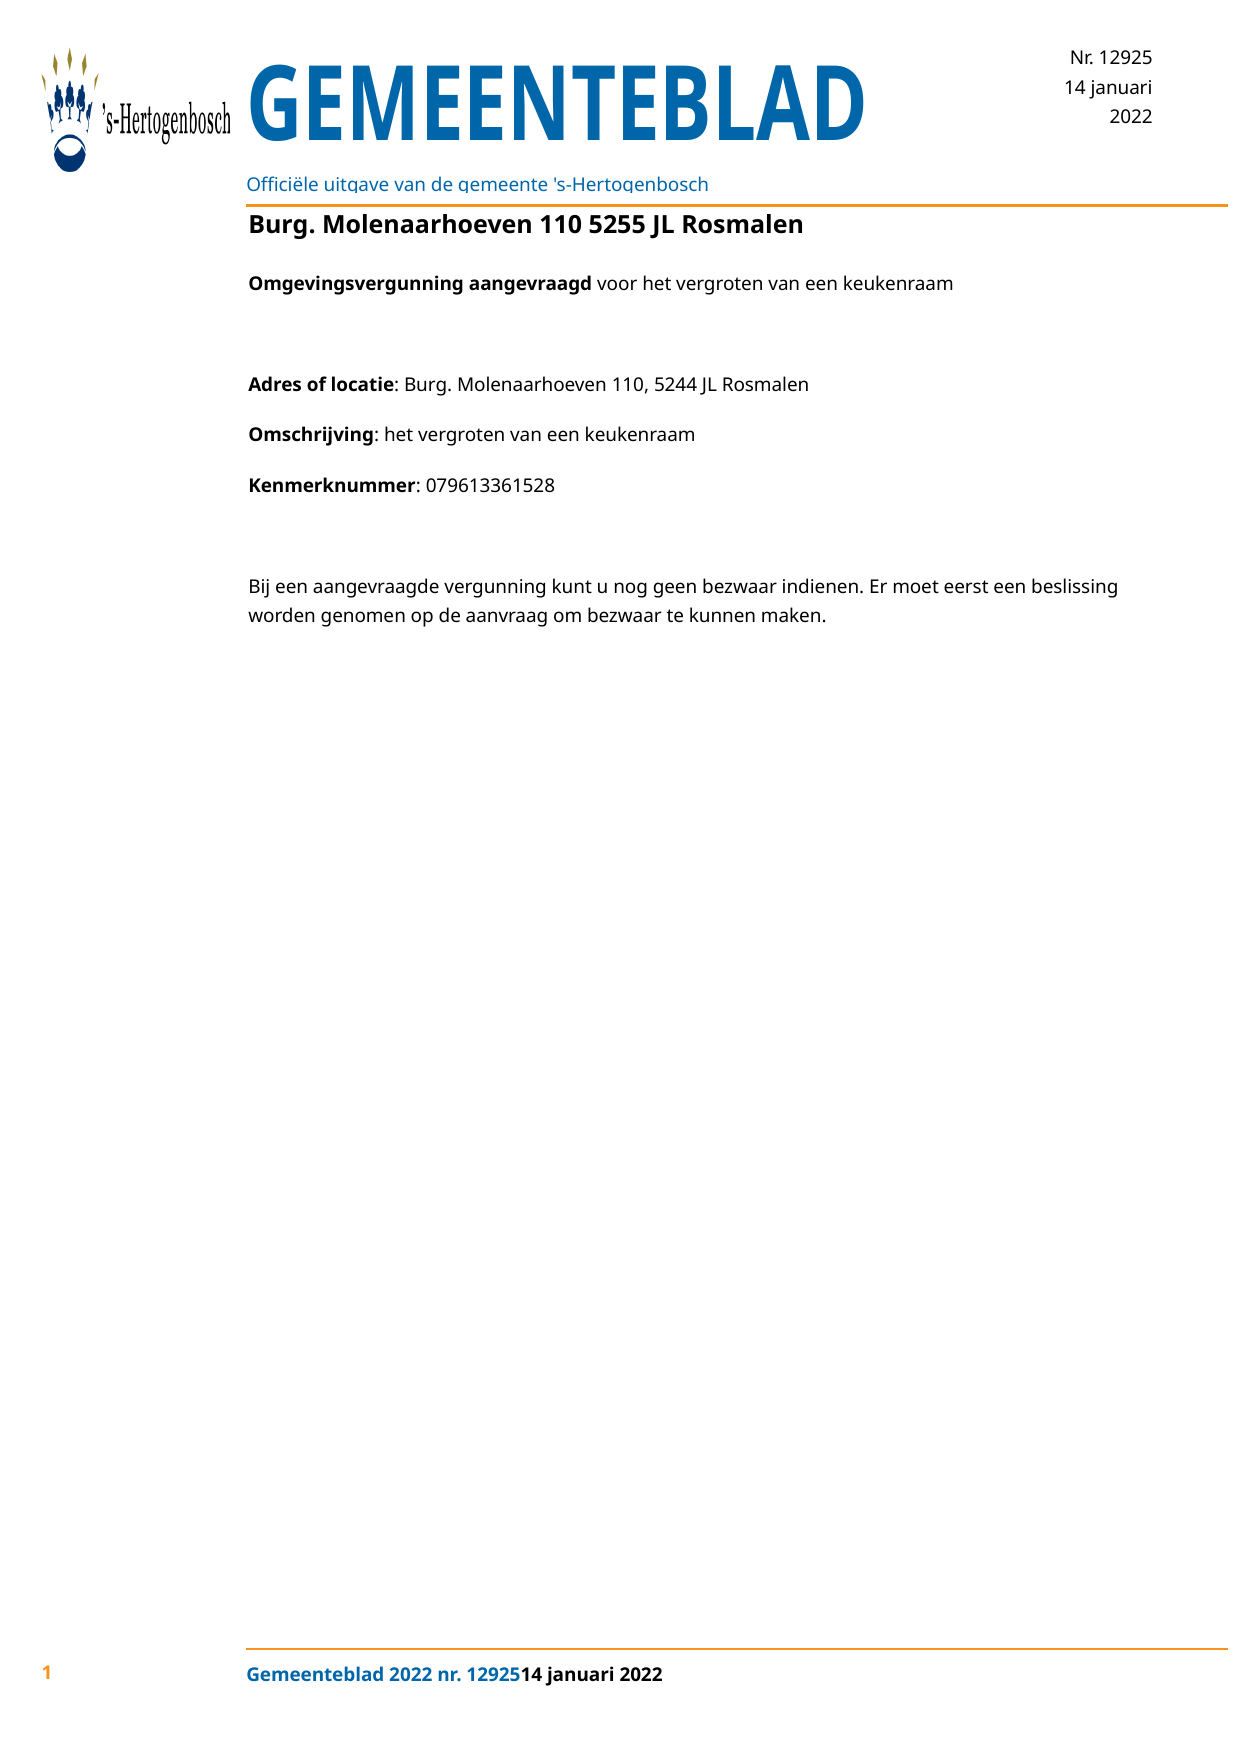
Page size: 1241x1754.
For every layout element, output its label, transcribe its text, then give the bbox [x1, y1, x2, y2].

text Burg. Molenaarhoeven 110 5255 JL Rosmalen [248, 207, 1152, 241]
text Adres of locatie: Burg. Molenaarhoeven 110, 5244 JL Rosmalen [248, 371, 1152, 397]
text Omgevingsvergunning aangevraagd voor het vergroten van een keukenraam [248, 270, 1152, 296]
picture [41, 47, 231, 172]
text Kenmerknummer: 079613361528 [248, 472, 1152, 498]
text Omschrijving: het vergroten van een keukenraam [248, 422, 1152, 447]
text Bij een aangevraagde vergunning kunt u nog geen bezwaar indienen. Er moet eerst een beslissing worden genomen op de aanvraag om bezwaar te kunnen maken. [248, 573, 1152, 628]
